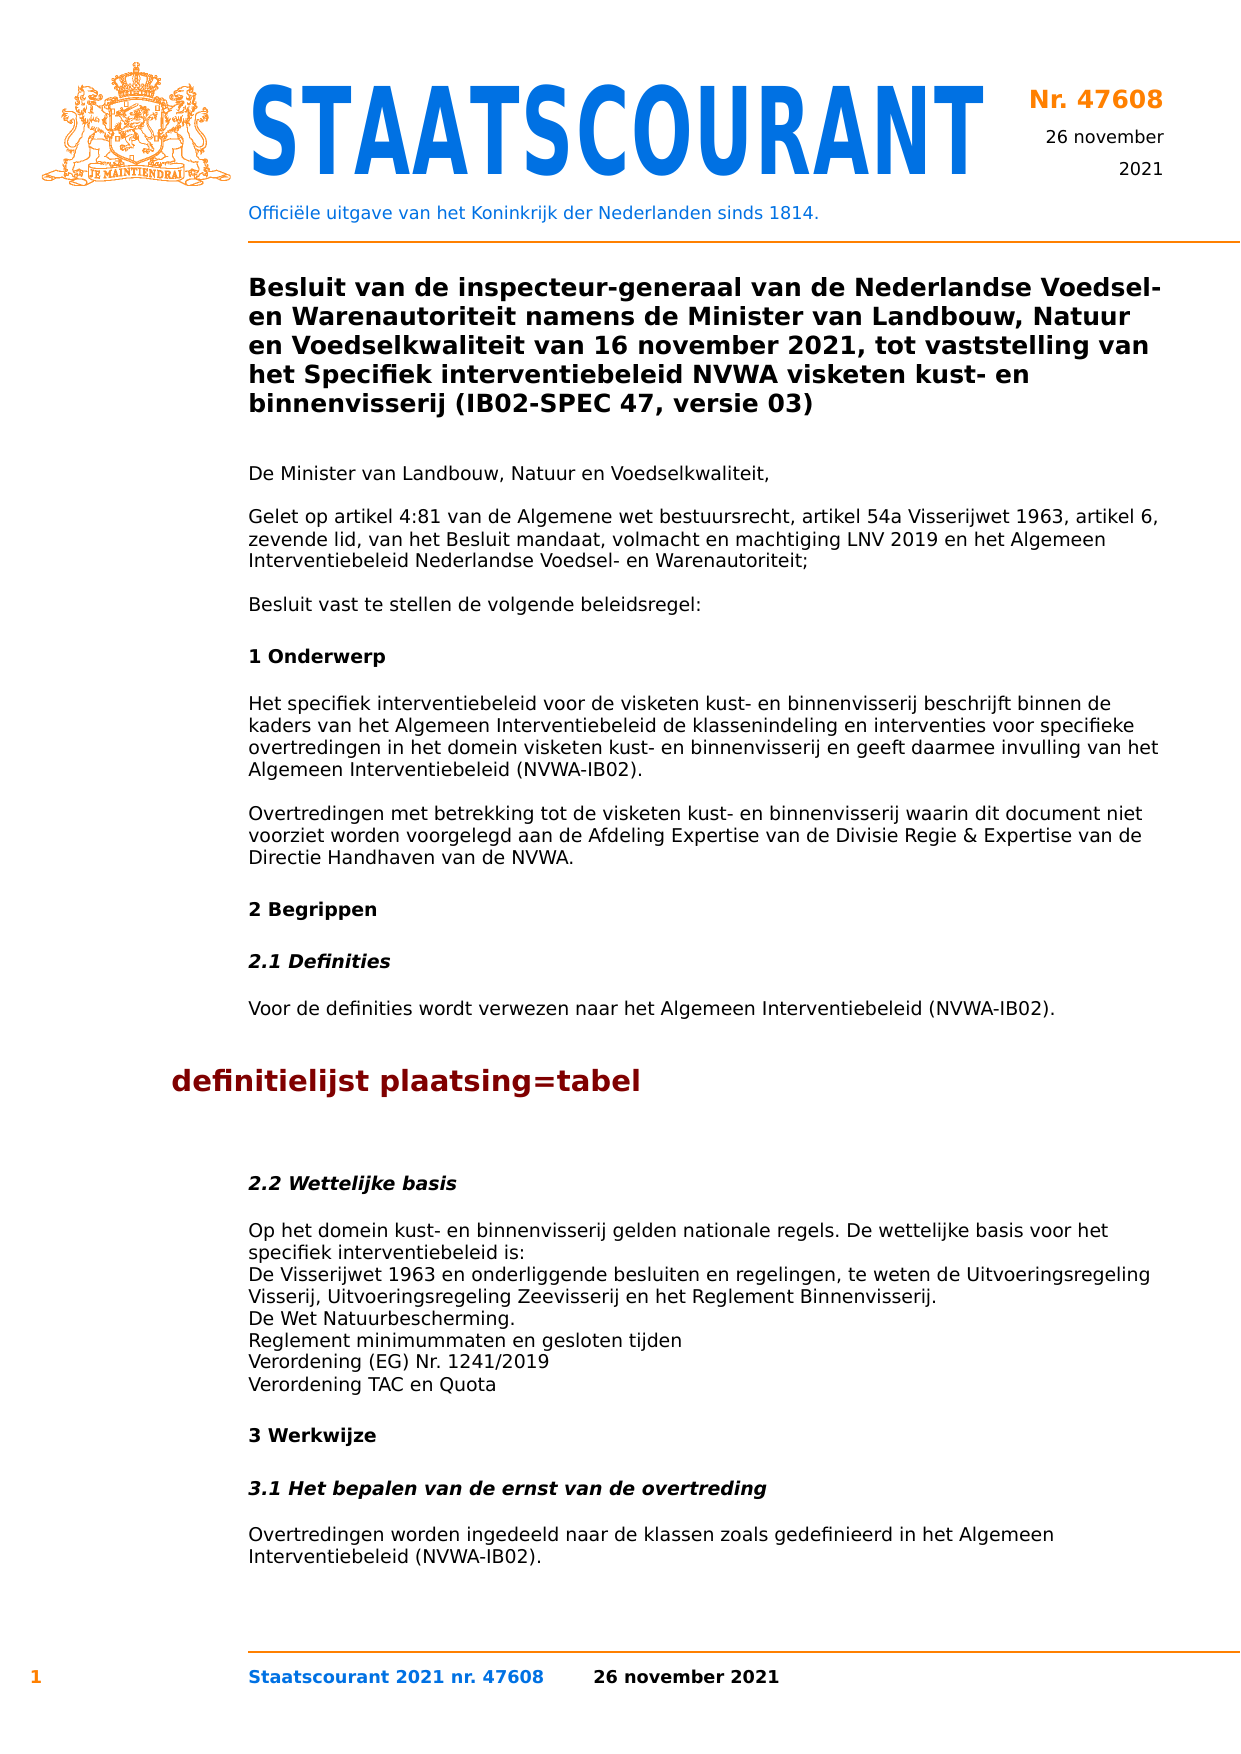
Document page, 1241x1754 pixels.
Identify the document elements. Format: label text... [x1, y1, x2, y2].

table_cell 2021 [998, 153, 1240, 203]
subtitle 3 Werkwijze [248, 1425, 1163, 1447]
text Besluit vast te stellen de volgende beleidsregel: [248, 594, 1163, 616]
subtitle 2 Begrippen [248, 899, 1163, 921]
table_cell Officiële uitgave van het Koninkrijk der Nederlanden sinds 1814. [248, 203, 1240, 241]
text De Wet Natuurbescherming. [248, 1307, 1163, 1329]
text Reglement minimummaten en gesloten tijden [248, 1329, 1163, 1351]
text Verordening TAC en Quota [248, 1373, 1163, 1395]
text Gelet op artikel 4:81 van de Algemene wet bestuursrecht, artikel 54a Visserijwet 1963, artikel 6, zevende lid, van het Besluit mandaat, volmacht en machtiging LNV 2019 en het Algemeen Interventiebeleid Nederlandse Voedsel- en Warenautoriteit; [248, 506, 1163, 572]
text Het specifiek interventiebeleid voor de visketen kust- en binnenvisserij beschrijft binnen de kaders van het Algemeen Interventiebeleid de klassenindeling en interventies voor specifieke overtredingen in het domein visketen kust- en binnenvisserij en geeft daarmee invulling van het Algemeen Interventiebeleid (NVWA-IB02). [248, 693, 1163, 781]
table_header Nr. 47608 [998, 62, 1240, 121]
text Verordening (EG) Nr. 1241/2019 [248, 1351, 1163, 1373]
subtitle 1 Onderwerp [248, 646, 1163, 668]
text definitielijst plaatsing=tabel [171, 1064, 1163, 1098]
text Voor de definities wordt verwezen naar het Algemeen Interventiebeleid (NVWA-IB02). [248, 998, 1163, 1020]
subtitle Besluit van de inspecteur-generaal van de Nederlandse Voedsel- en Warenautoriteit namens de Minister van Landbouw, Natuur en Voedselkwaliteit van 16 november 2021, tot vaststelling van het Specifiek interventiebeleid NVWA visketen kust- en binnenvisserij (IB02-SPEC 47, versie 03) [248, 273, 1163, 419]
text Overtredingen worden ingedeeld naar de klassen zoals gedefinieerd in het Algemeen Interventiebeleid (NVWA-IB02). [248, 1524, 1163, 1568]
subtitle 2.1 Definities [248, 951, 1163, 973]
table_header [25, 62, 248, 241]
text Op het domein kust- en binnenvisserij gelden nationale regels. De wettelijke basis voor het specifiek interventiebeleid is: [248, 1219, 1163, 1263]
table_cell 26 november [998, 121, 1240, 153]
text De Visserijwet 1963 en onderliggende besluiten en regelingen, te weten de Uitvoeringsregeling Visserij, Uitvoeringsregeling Zeevisserij en het Reglement Binnenvisserij. [248, 1263, 1163, 1307]
text De Minister van Landbouw, Natuur en Voedselkwaliteit, [248, 463, 1163, 484]
subtitle 3.1 Het bepalen van de ernst van de overtreding [248, 1477, 1163, 1499]
subtitle 2.2 Wettelijke basis [248, 1173, 1163, 1194]
text Overtredingen met betrekking tot de visketen kust- en binnenvisserij waarin dit document niet voorziet worden voorgelegd aan de Afdeling Expertise van de Divisie Regie & Expertise van de Directie Handhaven van de NVWA. [248, 803, 1163, 869]
picture [41, 62, 231, 186]
table_header STAATSCOURANT [248, 62, 998, 203]
